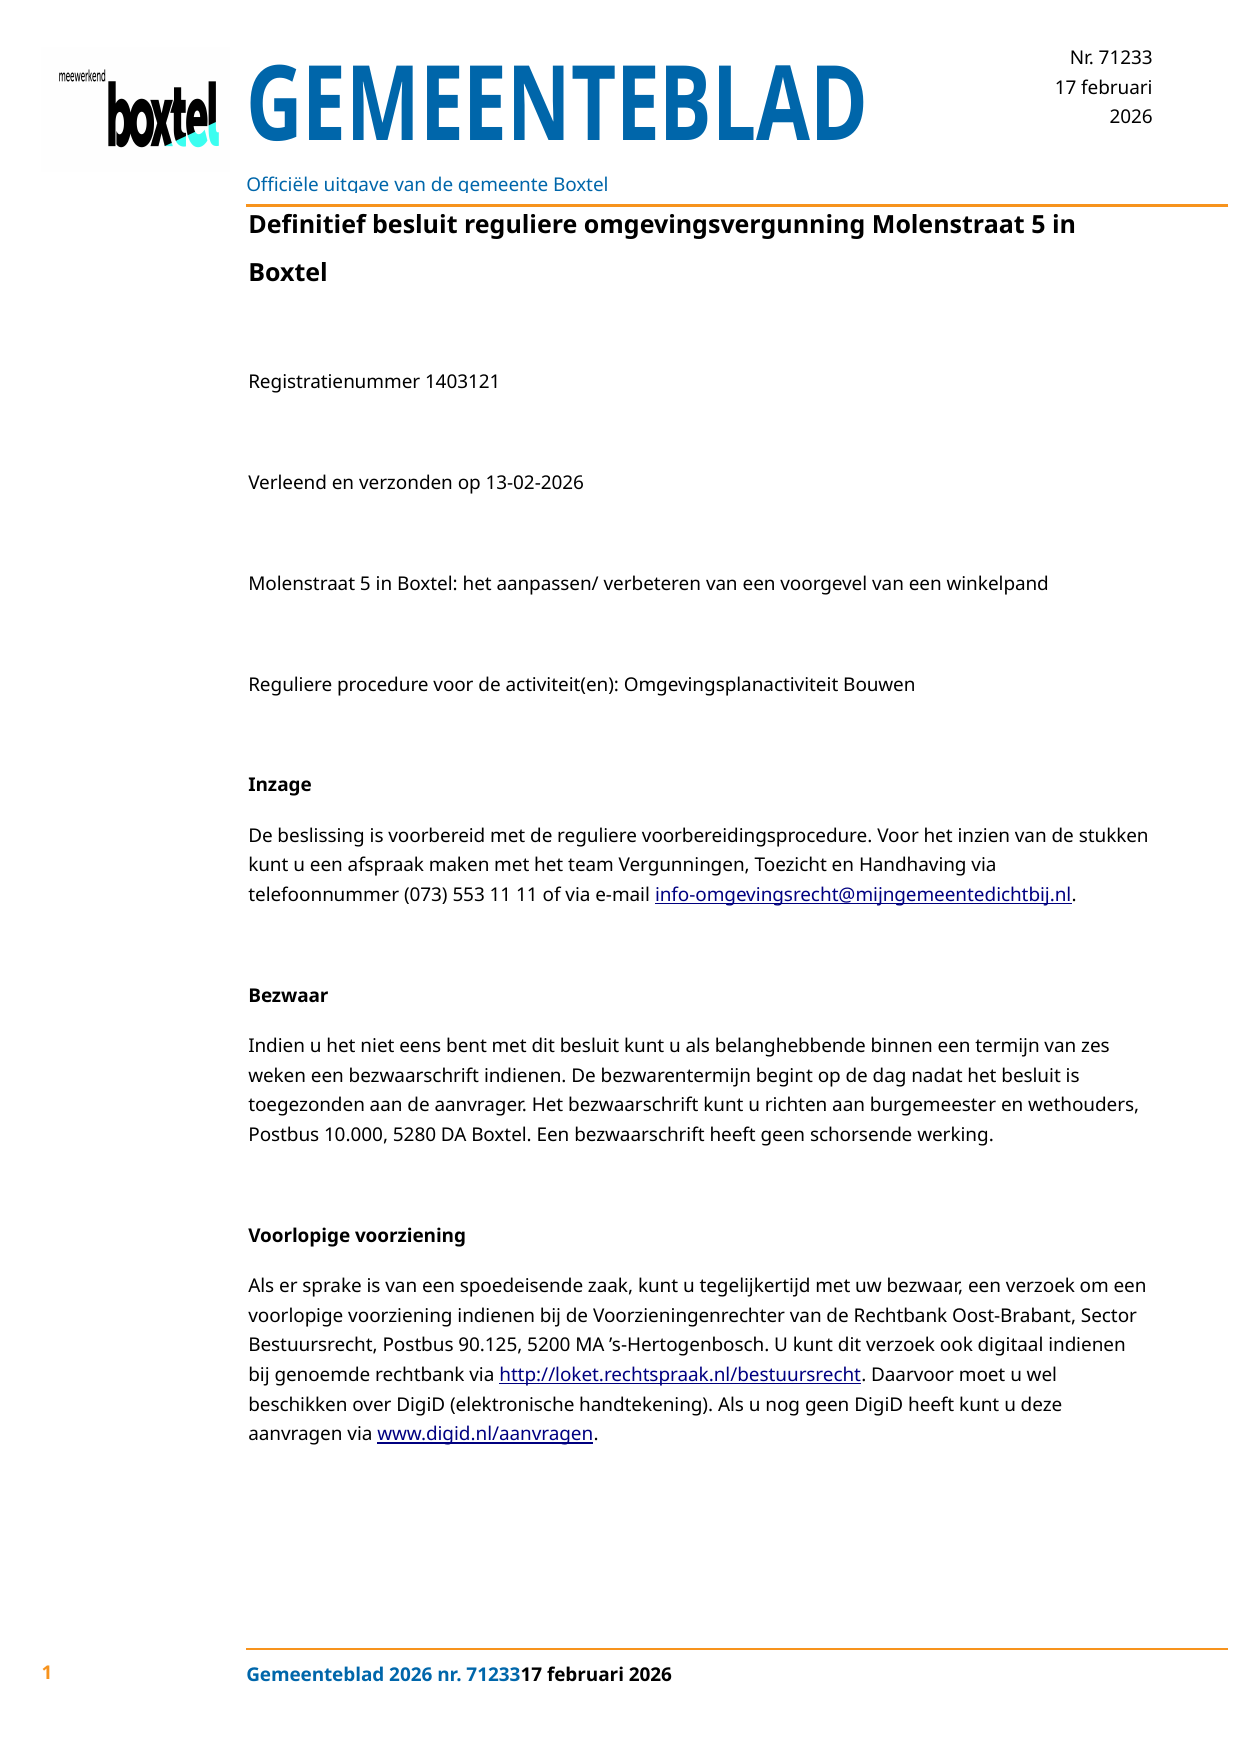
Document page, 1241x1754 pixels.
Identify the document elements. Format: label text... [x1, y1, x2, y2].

text Bezwaar [248, 982, 1152, 1008]
text Inzage [248, 772, 1152, 797]
text Indien u het niet eens bent met dit besluit kunt u als belanghebbende binnen een termijn van zes weken een bezwaarschrift indienen. De bezwarentermijn begint op de dag nadat het besluit is toegezonden aan de aanvrager. Het bezwaarschrift kunt u richten aan burgemeester en wethouders, Postbus 10.000, 5280 DA Boxtel. Een bezwaarschrift heeft geen schorsende werking. [248, 1032, 1152, 1147]
text Reguliere procedure voor de activiteit(en): Omgevingsplanactiviteit Bouwen [248, 671, 1152, 697]
picture [41, 47, 231, 172]
text Als er sprake is van een spoedeisende zaak, kunt u tegelijkertijd met uw bezwaar, een verzoek om een voorlopige voorziening indienen bij de Voorzieningenrechter van de Rechtbank Oost-Brabant, Sector Bestuursrecht, Postbus 90.125, 5200 MA ’s-Hertogenbosch. U kunt dit verzoek ook digitaal indienen bij genoemde rechtbank via http://loket.rechtspraak.nl/bestuursrecht. Daarvoor moet u wel beschikken over DigiD (elektronische handtekening). Als u nog geen DigiD heeft kunt u deze aanvragen via www.digid.nl/aanvragen. [248, 1272, 1152, 1446]
text Molenstraat 5 in Boxtel: het aanpassen/ verbeteren van een voorgevel van een winkelpand [248, 570, 1152, 596]
text Voorlopige voorziening [248, 1222, 1152, 1248]
text Verleend en verzonden op 13-02-2026 [248, 469, 1152, 495]
text Definitief besluit reguliere omgevingsvergunning Molenstraat 5 in Boxtel [248, 207, 1152, 288]
text Registratienummer 1403121 [248, 368, 1152, 394]
text De beslissing is voorbereid met de reguliere voorbereidingsprocedure. Voor het inzien van de stukken kunt u een afspraak maken met het team Vergunningen, Toezicht en Handhaving via telefoonnummer (073) 553 11 11 of via e-mail info-omgevingsrecht@mijngemeentedichtbij.nl. [248, 822, 1152, 907]
